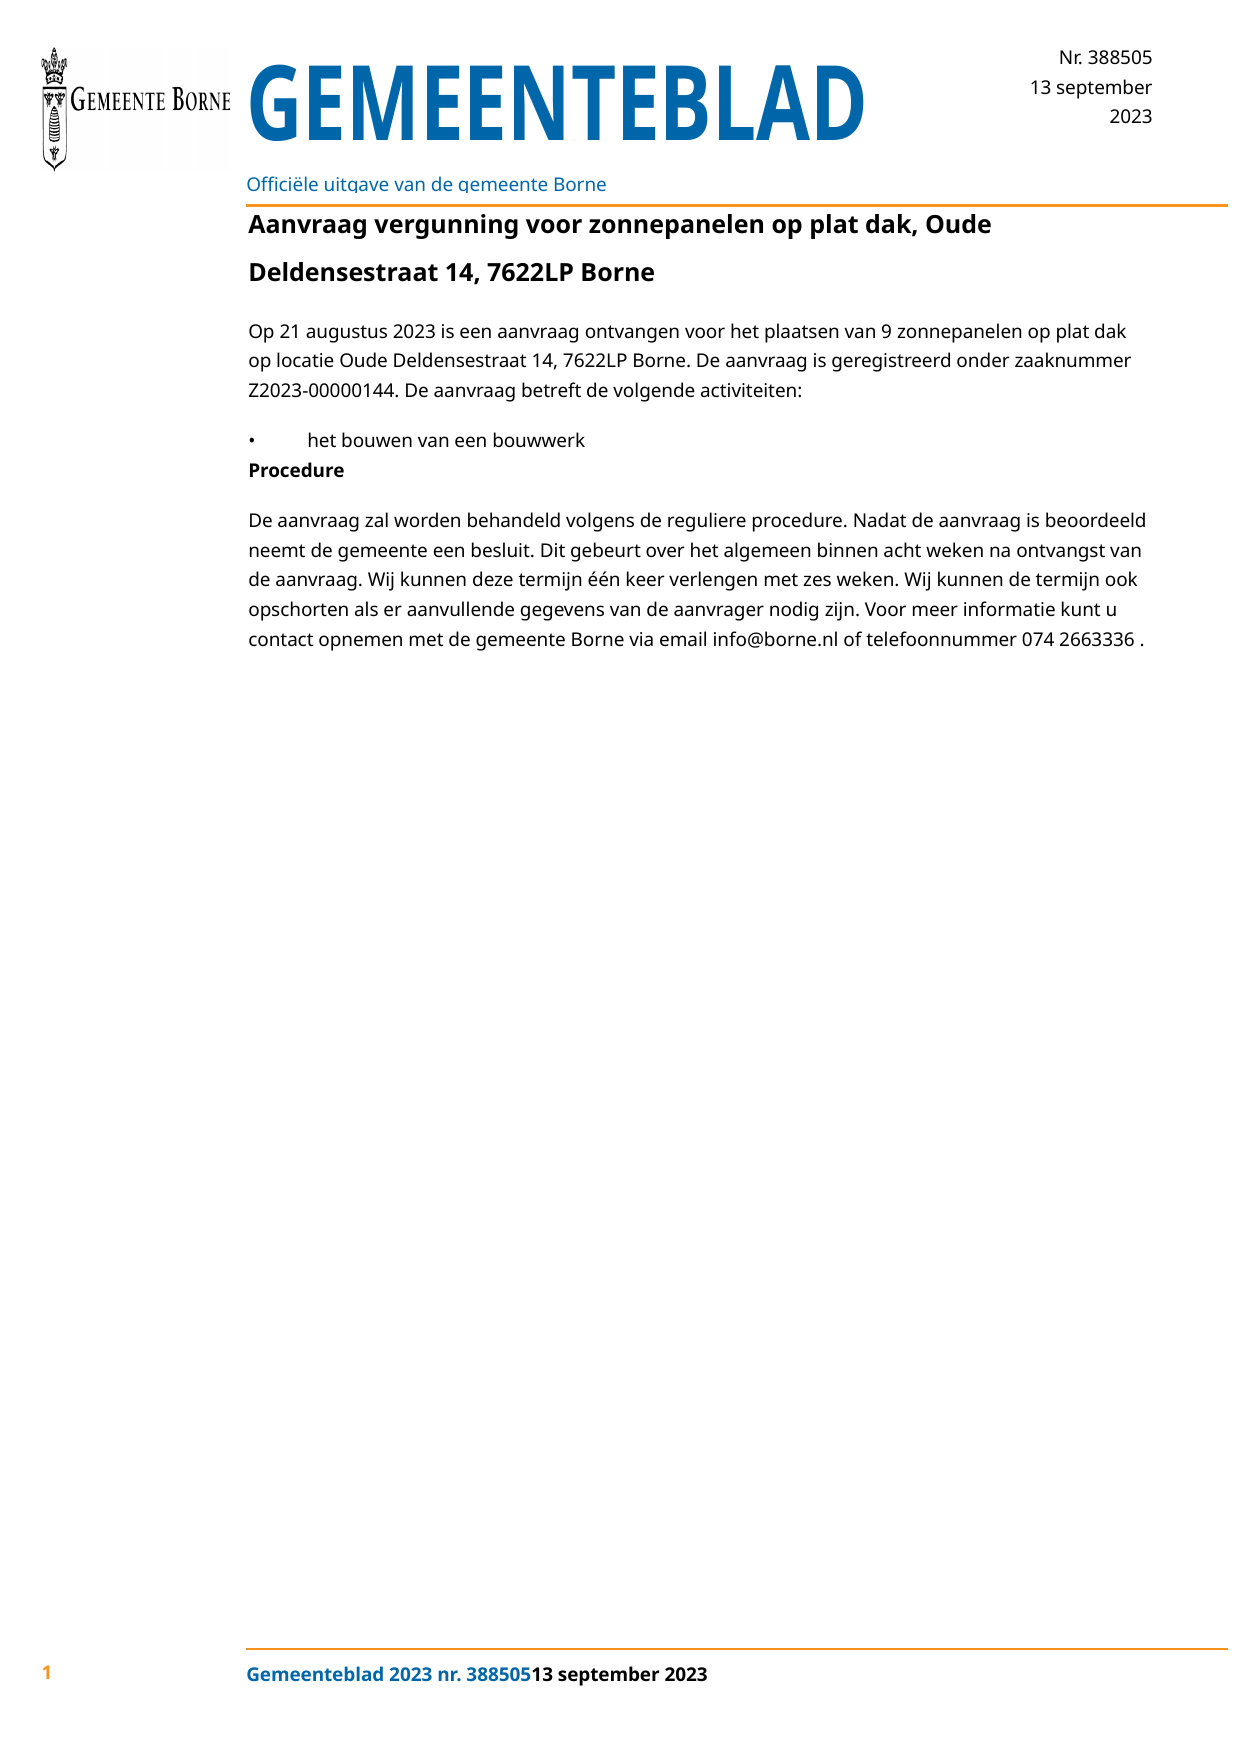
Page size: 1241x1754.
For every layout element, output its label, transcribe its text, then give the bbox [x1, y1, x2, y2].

list het bouwen van een bouwwerk [248, 427, 1152, 453]
picture [41, 47, 231, 172]
text Aanvraag vergunning voor zonnepanelen op plat dak, Oude Deldensestraat 14, 7622LP Borne [248, 207, 1152, 288]
text Op 21 augustus 2023 is een aanvraag ontvangen voor het plaatsen van 9 zonnepanelen op plat dak op locatie Oude Deldensestraat 14, 7622LP Borne. De aanvraag is geregistreerd onder zaaknummer Z2023-00000144. De aanvraag betreft de volgende activiteiten: [248, 318, 1152, 403]
text Procedure [248, 457, 1152, 483]
text De aanvraag zal worden behandeld volgens de reguliere procedure. Nadat de aanvraag is beoordeeld neemt de gemeente een besluit. Dit gebeurt over het algemeen binnen acht weken na ontvangst van de aanvraag. Wij kunnen deze termijn één keer verlengen met zes weken. Wij kunnen de termijn ook opschorten als er aanvullende gegevens van de aanvrager nodig zijn. Voor meer informatie kunt u contact opnemen met de gemeente Borne via email info@borne.nl of telefoonnummer 074 2663336 . [248, 507, 1152, 652]
